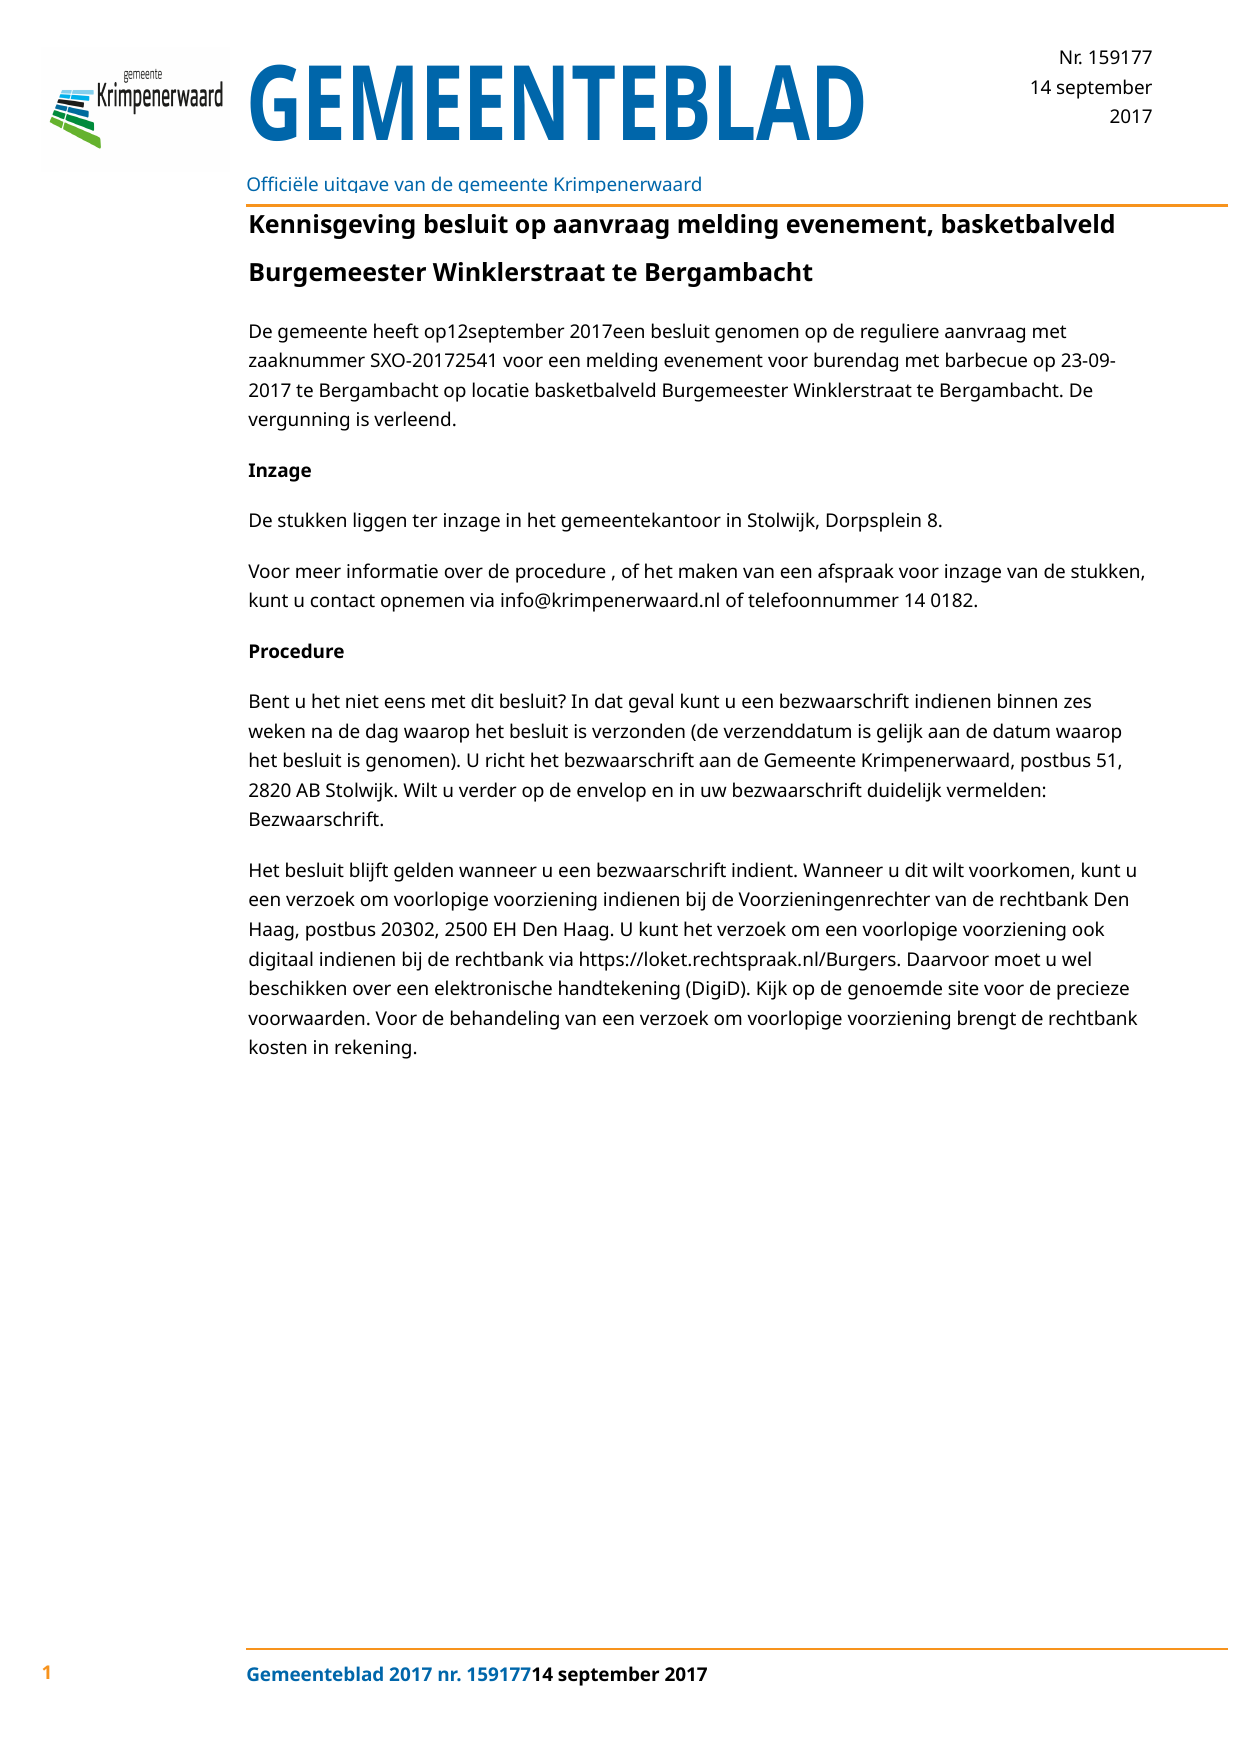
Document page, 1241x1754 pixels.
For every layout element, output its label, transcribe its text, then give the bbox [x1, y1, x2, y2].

text De gemeente heeft op12september 2017een besluit genomen op de reguliere aanvraag met zaaknummer SXO-20172541 voor een melding evenement voor burendag met barbecue op 23-09-2017 te Bergambacht op locatie basketbalveld Burgemeester Winklerstraat te Bergambacht. De vergunning is verleend. [248, 318, 1152, 432]
text Procedure [248, 638, 1152, 664]
picture [41, 47, 231, 172]
text Kennisgeving besluit op aanvraag melding evenement, basketbalveld Burgemeester Winklerstraat te Bergambacht [248, 207, 1152, 288]
text Bent u het niet eens met dit besluit? In dat geval kunt u een bezwaarschrift indienen binnen zes weken na de dag waarop het besluit is verzonden (de verzenddatum is gelijk aan de datum waarop het besluit is genomen). U richt het bezwaarschrift aan de Gemeente Krimpenerwaard, postbus 51, 2820 AB Stolwijk. Wilt u verder op de envelop en in uw bezwaarschrift duidelijk vermelden: Bezwaarschrift. [248, 688, 1152, 832]
text Het besluit blijft gelden wanneer u een bezwaarschrift indient. Wanneer u dit wilt voorkomen, kunt u een verzoek om voorlopige voorziening indienen bij de Voorzieningenrechter van de rechtbank Den Haag, postbus 20302, 2500 EH Den Haag. U kunt het verzoek om een voorlopige voorziening ook digitaal indienen bij de rechtbank via https://loket.rechtspraak.nl/Burgers. Daarvoor moet u wel beschikken over een elektronische handtekening (DigiD). Kijk op de genoemde site voor de precieze voorwaarden. Voor de behandeling van een verzoek om voorlopige voorziening brengt de rechtbank kosten in rekening. [248, 857, 1152, 1060]
text Inzage [248, 457, 1152, 483]
text Voor meer informatie over de procedure , of het maken van een afspraak voor inzage van de stukken, kunt u contact opnemen via info@krimpenerwaard.nl of telefoonnummer 14 0182. [248, 558, 1152, 613]
text De stukken liggen ter inzage in het gemeentekantoor in Stolwijk, Dorpsplein 8. [248, 507, 1152, 533]
